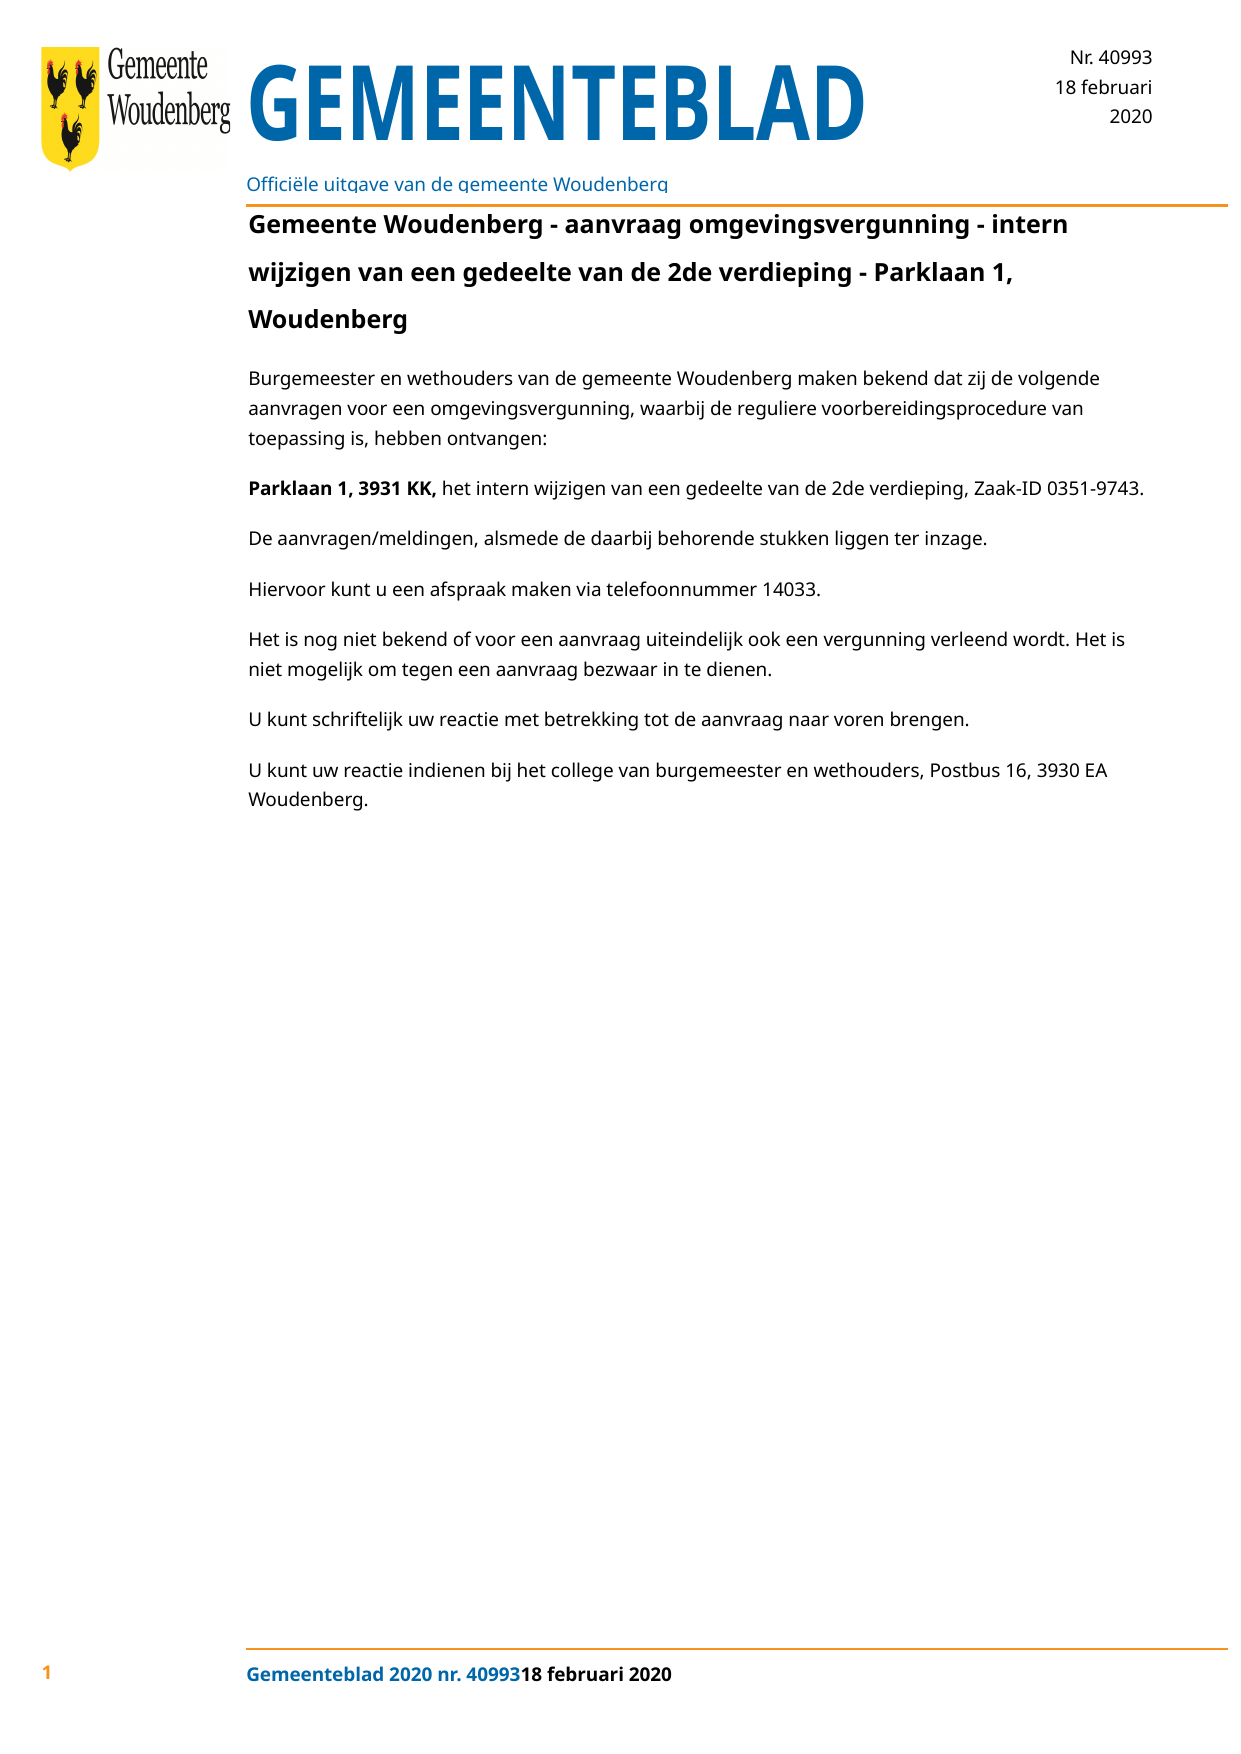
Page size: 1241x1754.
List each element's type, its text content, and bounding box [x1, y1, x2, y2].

text Hiervoor kunt u een afspraak maken via telefoonnummer 14033. [248, 576, 1152, 602]
text U kunt schriftelijk uw reactie met betrekking tot de aanvraag naar voren brengen. [248, 706, 1152, 732]
text U kunt uw reactie indienen bij het college van burgemeester en wethouders, Postbus 16, 3930 EA Woudenberg. [248, 757, 1152, 812]
text Gemeente Woudenberg - aanvraag omgevingsvergunning - intern wijzigen van een gedeelte van de 2de verdieping - Parklaan 1, Woudenberg [248, 207, 1152, 336]
text De aanvragen/meldingen, alsmede de daarbij behorende stukken liggen ter inzage. [248, 526, 1152, 551]
picture [41, 47, 231, 172]
text Burgemeester en wethouders van de gemeente Woudenberg maken bekend dat zij de volgende aanvragen voor een omgevingsvergunning, waarbij de reguliere voorbereidingsprocedure van toepassing is, hebben ontvangen: [248, 366, 1152, 450]
text Parklaan 1, 3931 KK, het intern wijzigen van een gedeelte van de 2de verdieping, Zaak-ID 0351-9743. [248, 475, 1152, 501]
text Het is nog niet bekend of voor een aanvraag uiteindelijk ook een vergunning verleend wordt. Het is niet mogelijk om tegen een aanvraag bezwaar in te dienen. [248, 626, 1152, 682]
